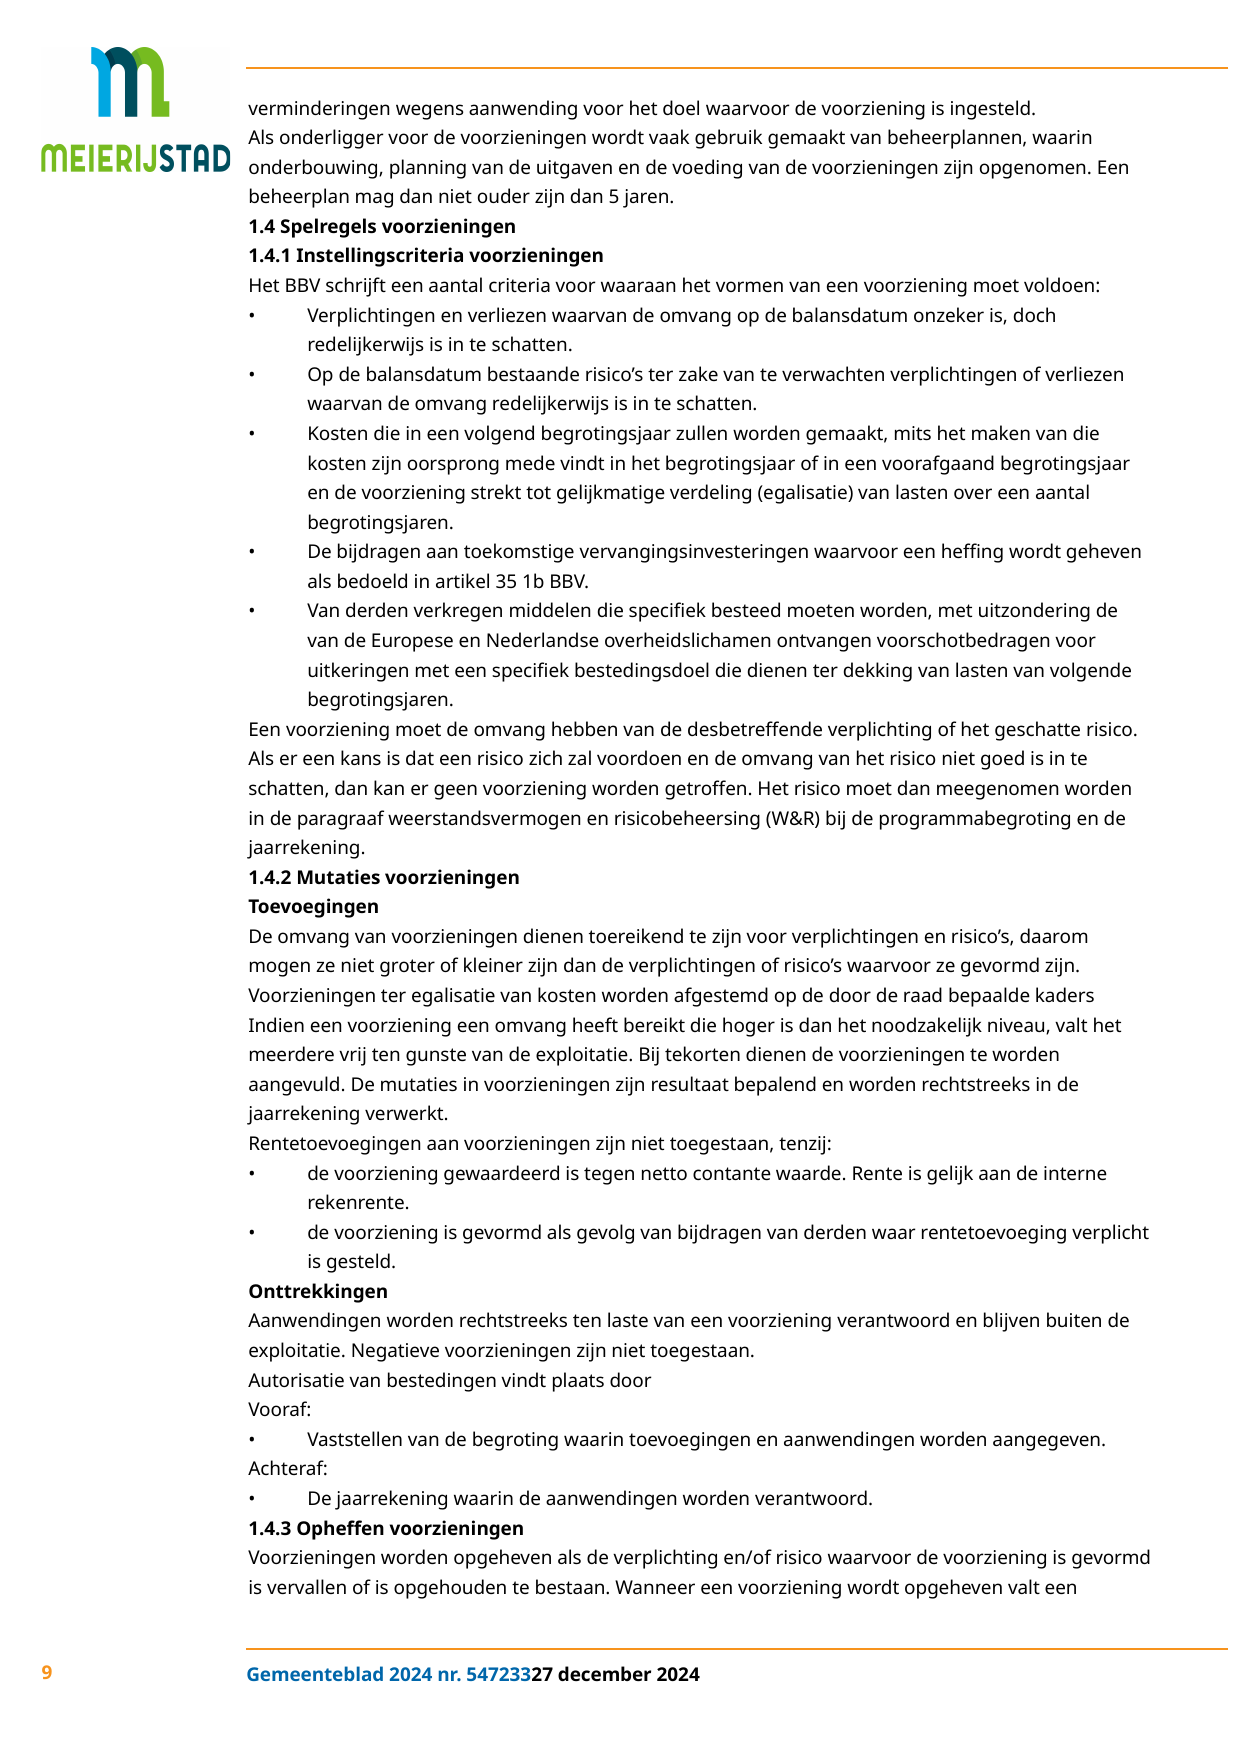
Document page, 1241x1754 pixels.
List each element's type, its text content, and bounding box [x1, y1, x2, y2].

text 1.4.3 Opheffen voorzieningen [248, 1515, 1152, 1541]
text Toevoegingen [248, 893, 1152, 919]
list De jaarrekening waarin de aanwendingen worden verantwoord. [248, 1485, 1152, 1511]
text 1.4 Spelregels voorzieningen [248, 213, 1152, 239]
list de voorziening gewaardeerd is tegen netto contante waarde. Rente is gelijk aan de interne rekenrente. [248, 1160, 1152, 1215]
picture [41, 47, 231, 172]
text 1.4.2 Mutaties voorzieningen [248, 864, 1152, 890]
list Van derden verkregen middelen die specifiek besteed moeten worden, met uitzondering de van de Europese en Nederlandse overheidslichamen ontvangen voorschotbedragen voor uitkeringen met een specifiek bestedingsdoel die dienen ter dekking van lasten van volgende begrotingsjaren. [248, 598, 1152, 712]
text Aanwendingen worden rechtstreeks ten laste van een voorziening verantwoord en blijven buiten de exploitatie. Negatieve voorzieningen zijn niet toegestaan. [248, 1308, 1152, 1363]
text verminderingen wegens aanwending voor het doel waarvoor de voorziening is ingesteld. [248, 95, 1152, 121]
text Vooraf: [248, 1396, 1152, 1422]
text Onttrekkingen [248, 1278, 1152, 1304]
text Autorisatie van bestedingen vindt plaats door [248, 1367, 1152, 1393]
text Indien een voorziening een omvang heeft bereikt die hoger is dan het noodzakelijk niveau, valt het meerdere vrij ten gunste van de exploitatie. Bij tekorten dienen de voorzieningen te worden aangevuld. De mutaties in voorzieningen zijn resultaat bepalend en worden rechtstreeks in de jaarrekening verwerkt. [248, 1012, 1152, 1126]
list Kosten die in een volgend begrotingsjaar zullen worden gemaakt, mits het maken van die kosten zijn oorsprong mede vindt in het begrotingsjaar of in een voorafgaand begrotingsjaar en de voorziening strekt tot gelijkmatige verdeling (egalisatie) van lasten over een aantal begrotingsjaren. [248, 420, 1152, 535]
list Vaststellen van de begroting waarin toevoegingen en aanwendingen worden aangegeven. [248, 1426, 1152, 1452]
text De omvang van voorzieningen dienen toereikend te zijn voor verplichtingen en risico’s, daarom mogen ze niet groter of kleiner zijn dan de verplichtingen of risico’s waarvoor ze gevormd zijn. Voorzieningen ter egalisatie van kosten worden afgestemd op de door de raad bepaalde kaders [248, 923, 1152, 1008]
text Het BBV schrijft een aantal criteria voor waaraan het vormen van een voorziening moet voldoen: [248, 272, 1152, 298]
text Als onderligger voor de voorzieningen wordt vaak gebruik gemaakt van beheerplannen, waarin onderbouwing, planning van de uitgaven en de voeding van de voorzieningen zijn opgenomen. Een beheerplan mag dan niet ouder zijn dan 5 jaren. [248, 124, 1152, 209]
list Verplichtingen en verliezen waarvan de omvang op de balansdatum onzeker is, doch redelijkerwijs is in te schatten. [248, 302, 1152, 357]
text Een voorziening moet de omvang hebben van de desbetreffende verplichting of het geschatte risico. Als er een kans is dat een risico zich zal voordoen en de omvang van het risico niet goed is in te schatten, dan kan er geen voorziening worden getroffen. Het risico moet dan meegenomen worden in de paragraaf weerstandsvermogen en risicobeheersing (W&R) bij de programmabegroting en de jaarrekening. [248, 716, 1152, 860]
text 1.4.1 Instellingscriteria voorzieningen [248, 243, 1152, 268]
list Op de balansdatum bestaande risico’s ter zake van te verwachten verplichtingen of verliezen waarvan de omvang redelijkerwijs is in te schatten. [248, 361, 1152, 416]
list De bijdragen aan toekomstige vervangingsinvesteringen waarvoor een heffing wordt geheven als bedoeld in artikel 35 1b BBV. [248, 538, 1152, 594]
text Voorzieningen worden opgeheven als de verplichting en/of risico waarvoor de voorziening is gevormd is vervallen of is opgehouden te bestaan. Wanneer een voorziening wordt opgeheven valt een [248, 1544, 1152, 1600]
text Achteraf: [248, 1456, 1152, 1481]
text Rentetoevoegingen aan voorzieningen zijn niet toegestaan, tenzij: [248, 1130, 1152, 1156]
list de voorziening is gevormd als gevolg van bijdragen van derden waar rentetoevoeging verplicht is gesteld. [248, 1219, 1152, 1274]
